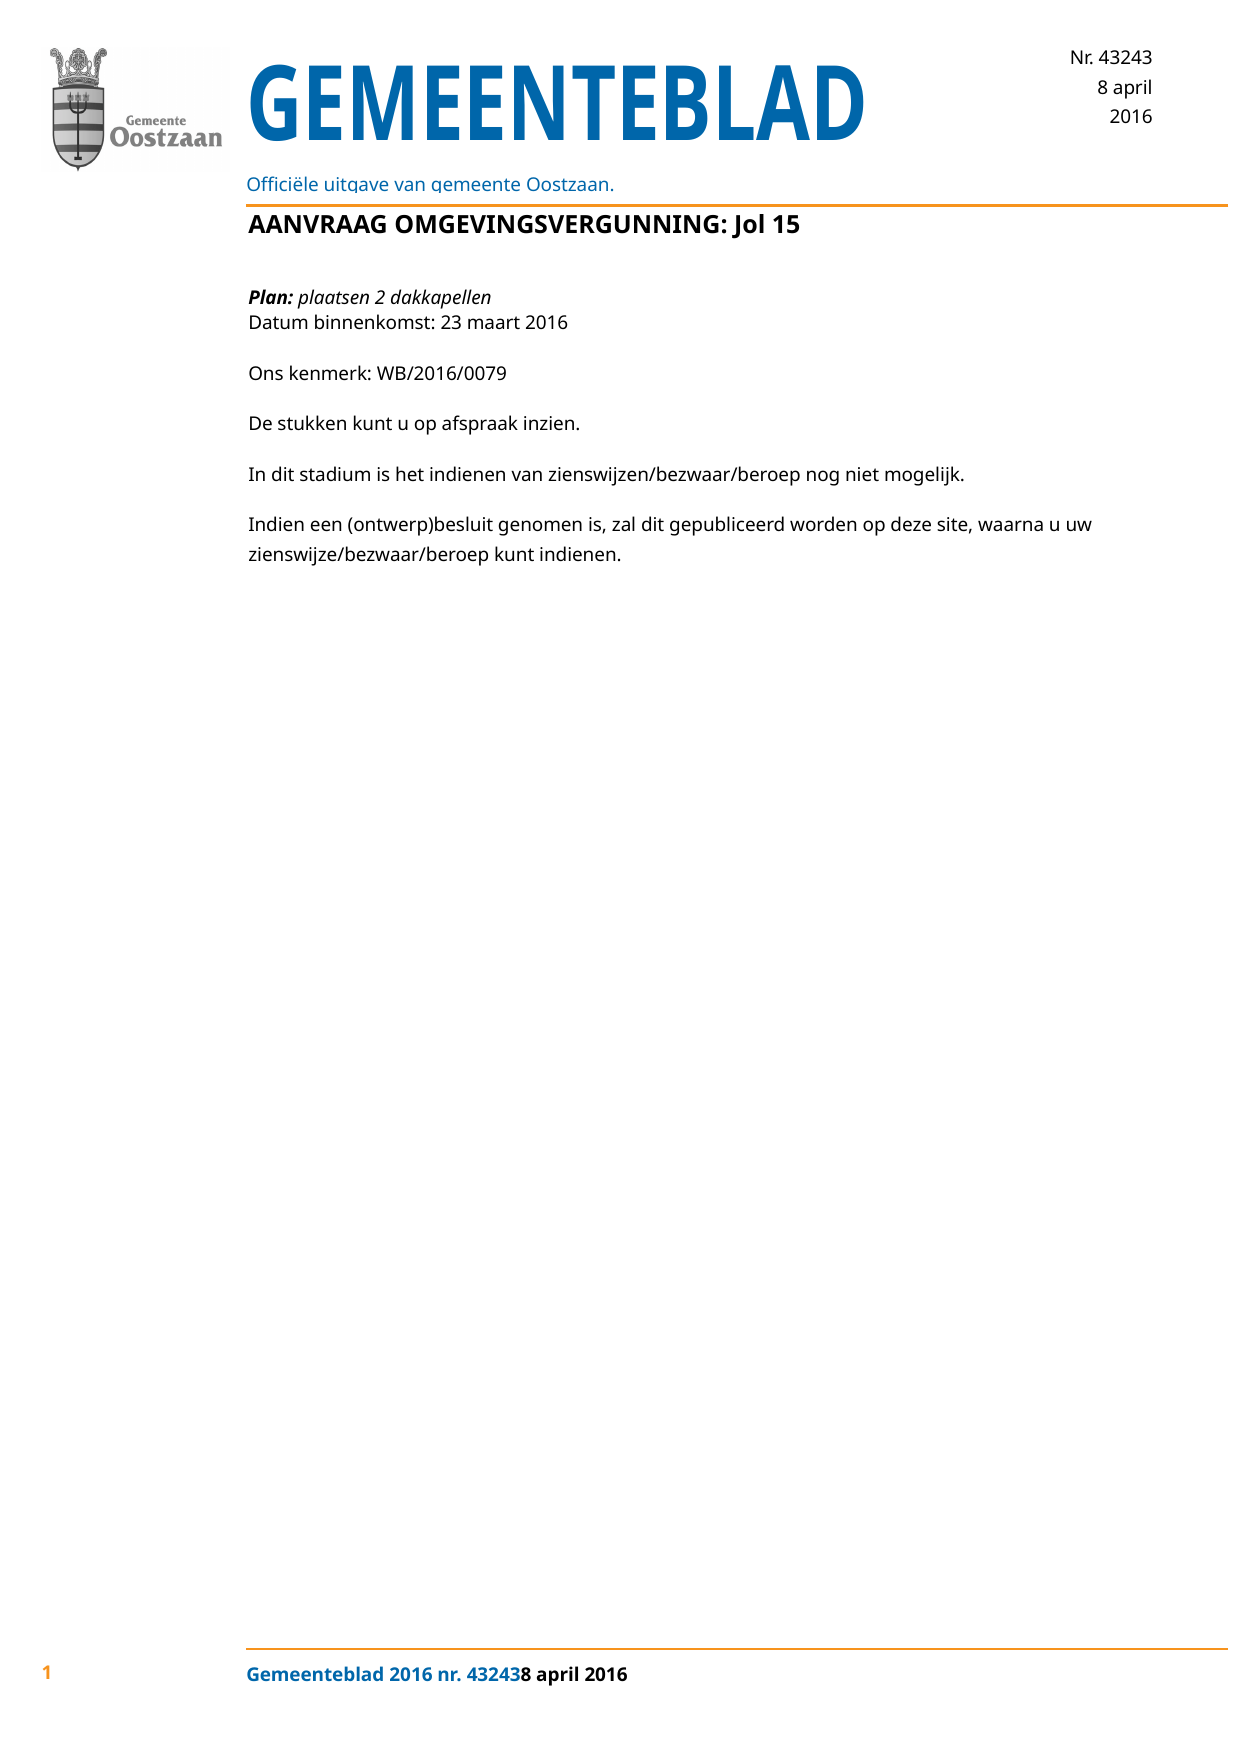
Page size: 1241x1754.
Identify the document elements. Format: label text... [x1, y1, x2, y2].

text Indien een (ontwerp)besluit genomen is, zal dit gepubliceerd worden op deze site, waarna u uw zienswijze/bezwaar/beroep kunt indienen. [248, 511, 1152, 567]
text De stukken kunt u op afspraak inzien. [248, 410, 1152, 436]
text AANVRAAG OMGEVINGSVERGUNNING: Jol 15 [248, 207, 1152, 241]
text Ons kenmerk: WB/2016/0079 [248, 360, 1152, 386]
picture [41, 47, 231, 172]
text Datum binnenkomst: 23 maart 2016 [248, 309, 1152, 335]
text In dit stadium is het indienen van zienswijzen/bezwaar/beroep nog niet mogelijk. [248, 461, 1152, 487]
text Plan: plaatsen 2 dakkapellen [248, 284, 1152, 309]
